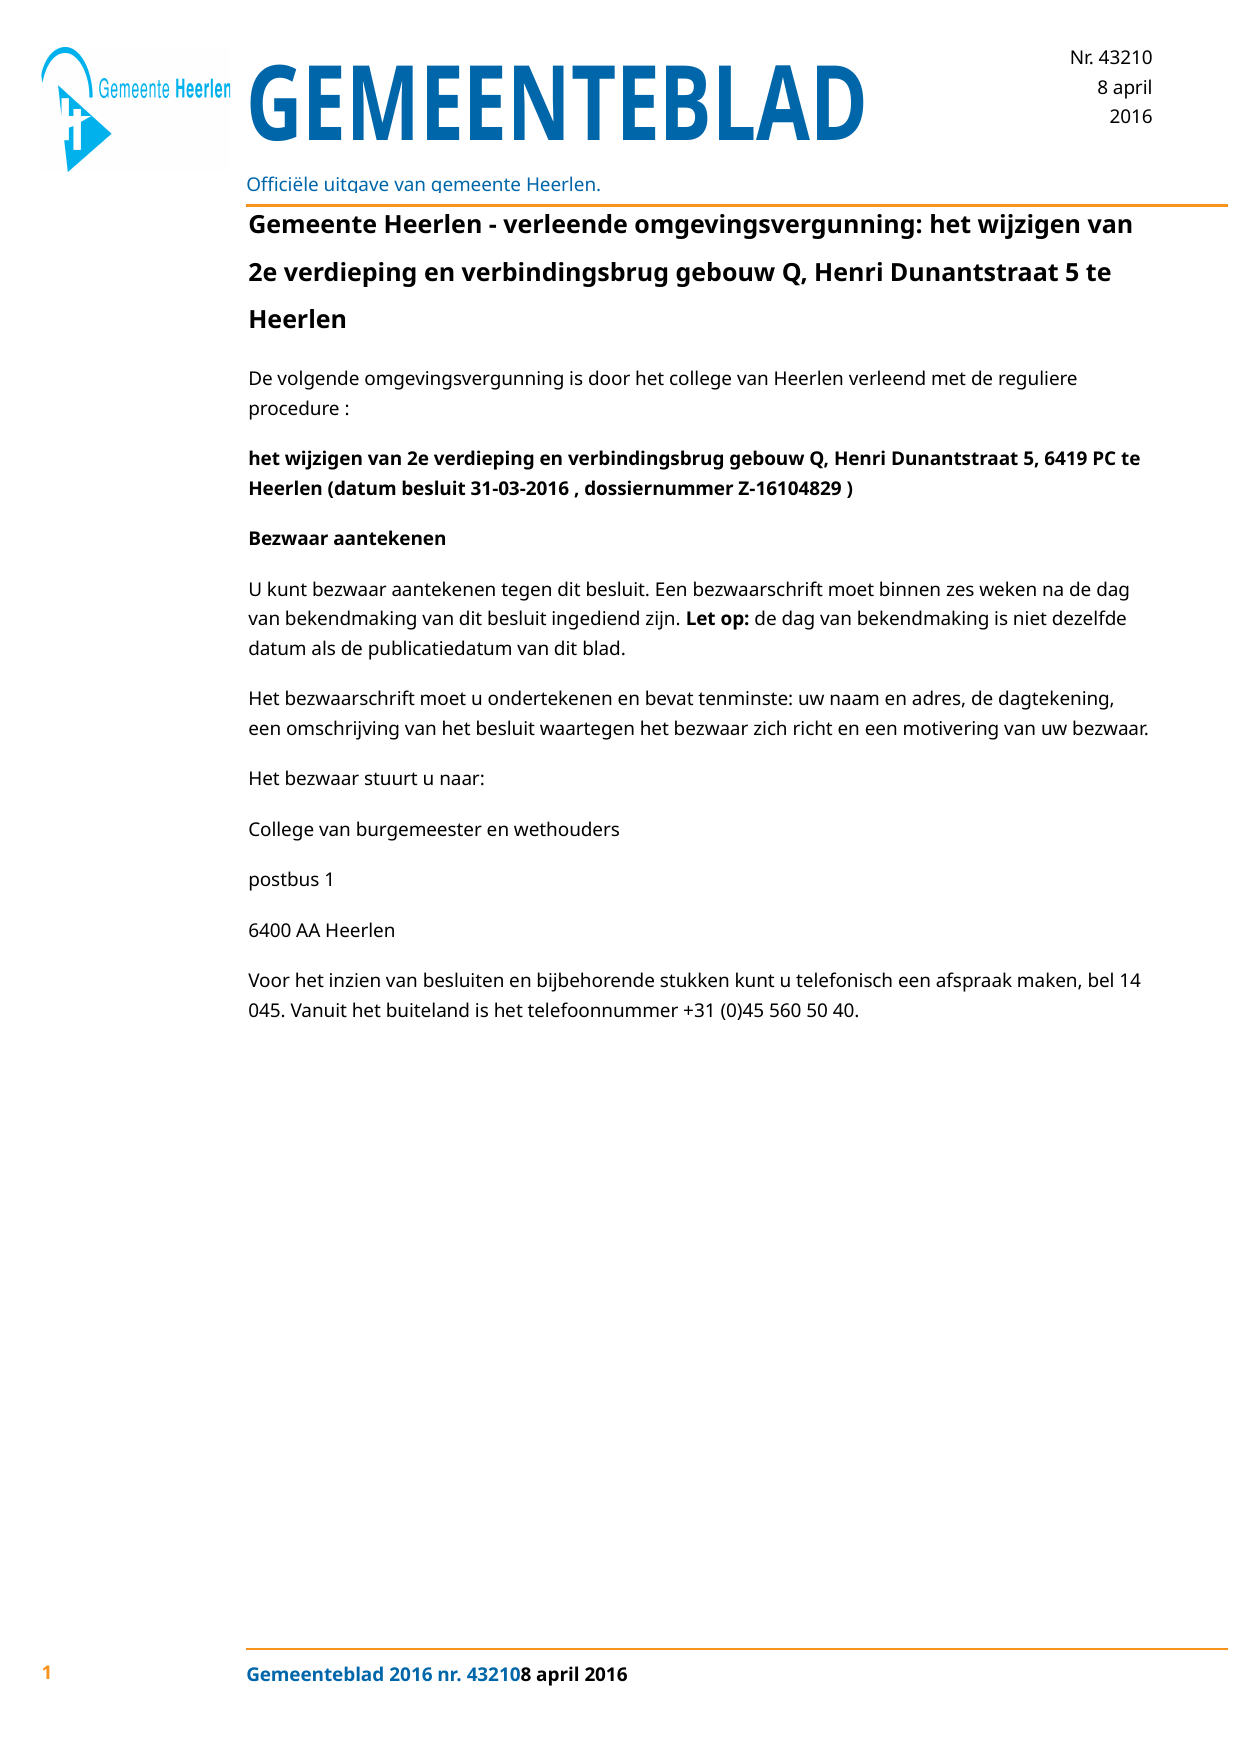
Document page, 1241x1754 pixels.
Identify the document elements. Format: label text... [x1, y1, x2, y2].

text 6400 AA Heerlen [248, 917, 1152, 942]
text het wijzigen van 2e verdieping en verbindingsbrug gebouw Q, Henri Dunantstraat 5, 6419 PC te Heerlen (datum besluit 31-03-2016 , dossiernummer Z-16104829 ) [248, 446, 1152, 501]
text postbus 1 [248, 866, 1152, 892]
text Bezwaar aantekenen [248, 526, 1152, 551]
text College van burgemeester en wethouders [248, 816, 1152, 842]
picture [41, 47, 58, 70]
text Het bezwaarschrift moet u ondertekenen en bevat tenminste: uw naam en adres, de dagtekening, een omschrijving van het besluit waartegen het bezwaar zich richt en een motivering van uw bezwaar. [248, 686, 1152, 741]
text U kunt bezwaar aantekenen tegen dit besluit. Een bezwaarschrift moet binnen zes weken na de dag van bekendmaking van dit besluit ingediend zijn. Let op: de dag van bekendmaking is niet dezelfde datum als de publicatiedatum van dit blad. [248, 576, 1152, 661]
picture [41, 47, 231, 172]
text De volgende omgevingsvergunning is door het college van Heerlen verleend met de reguliere procedure : [248, 366, 1152, 421]
text Gemeente Heerlen - verleende omgevingsvergunning: het wijzigen van 2e verdieping en verbindingsbrug gebouw Q, Henri Dunantstraat 5 te Heerlen [248, 207, 1152, 336]
text Voor het inzien van besluiten en bijbehorende stukken kunt u telefonisch een afspraak maken, bel 14 045. Vanuit het buiteland is het telefoonnummer +31 (0)45 560 50 40. [248, 967, 1152, 1022]
text Het bezwaar stuurt u naar: [248, 766, 1152, 791]
